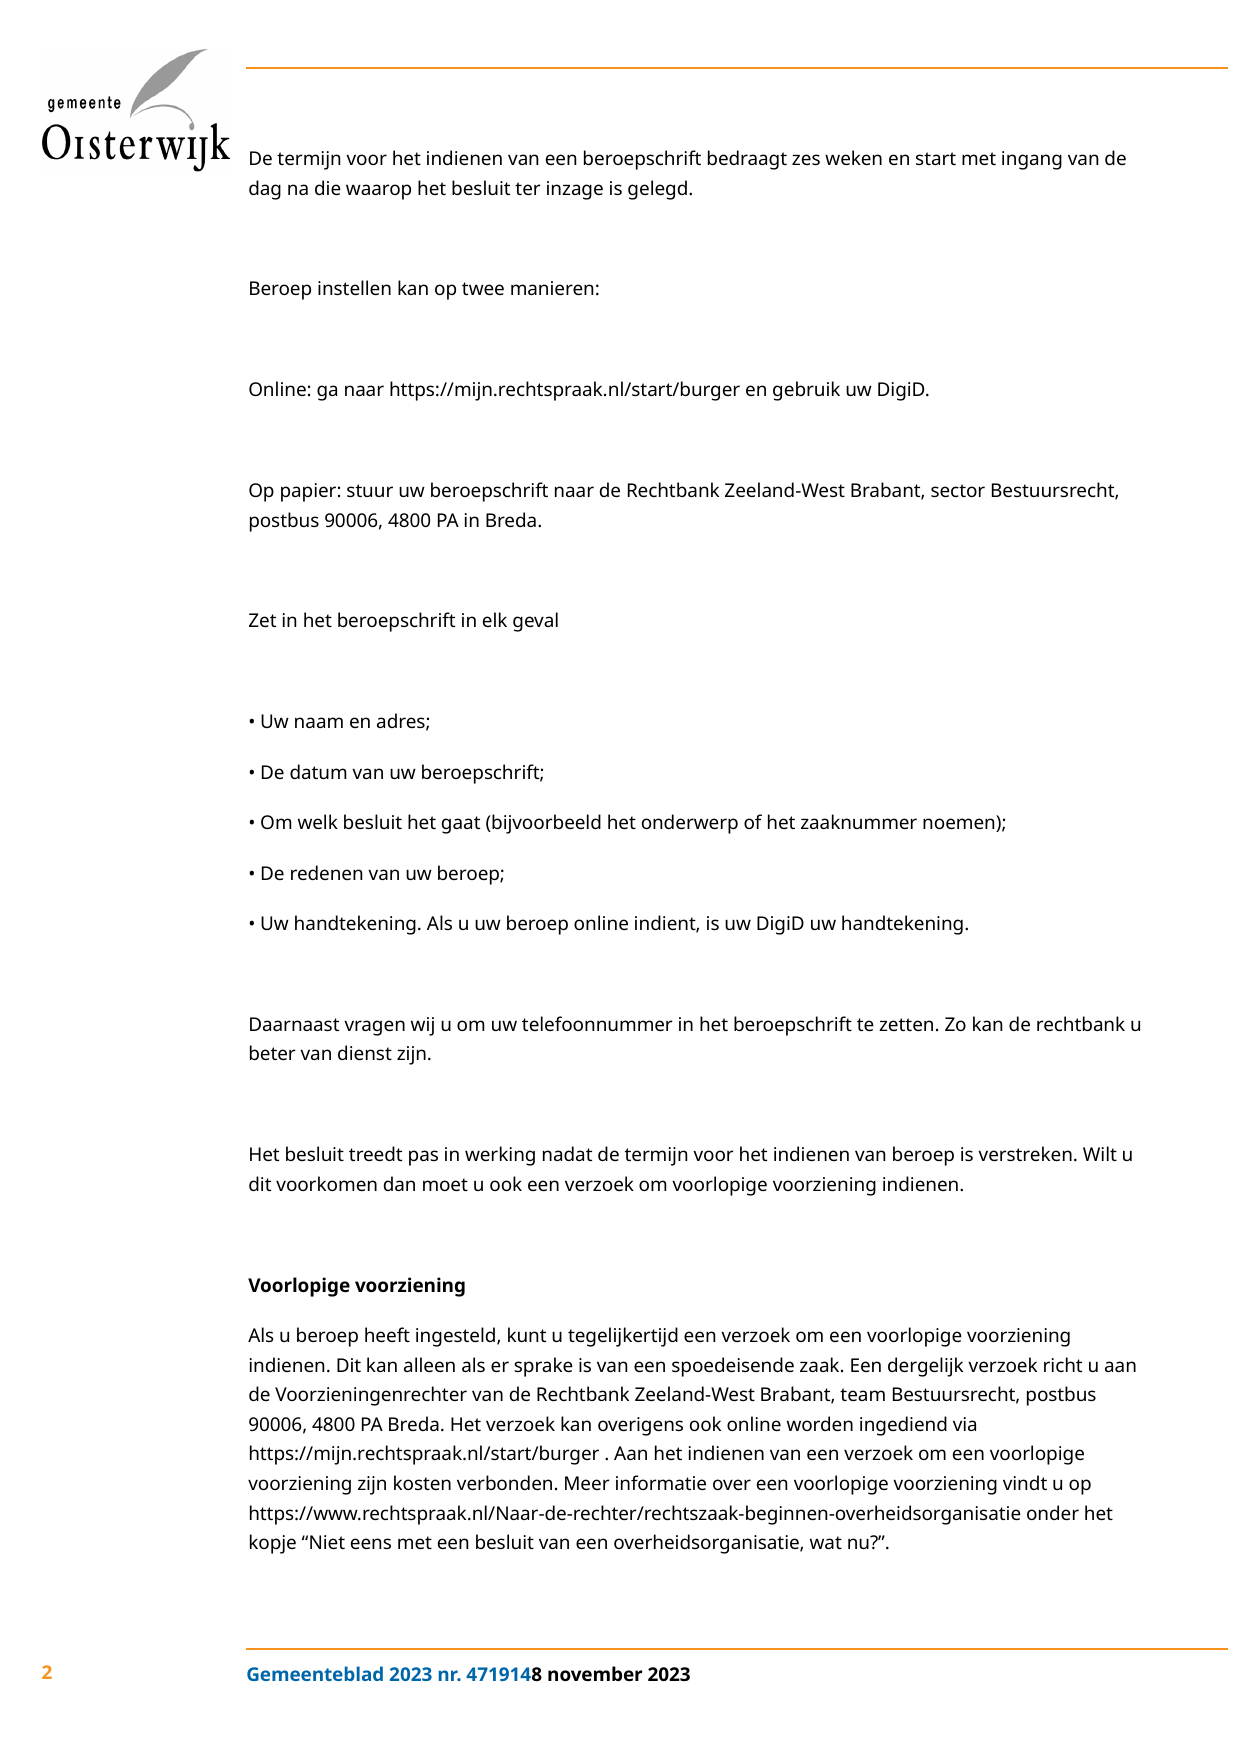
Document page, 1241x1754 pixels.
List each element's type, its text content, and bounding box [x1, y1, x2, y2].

text Op papier: stuur uw beroepschrift naar de Rechtbank Zeeland-West Brabant, sector Bestuursrecht, postbus 90006, 4800 PA in Breda. [248, 477, 1152, 533]
text De termijn voor het indienen van een beroepschrift bedraagt zes weken en start met ingang van de dag na die waarop het besluit ter inzage is gelegd. [248, 145, 1152, 201]
text • De redenen van uw beroep; [248, 860, 1152, 886]
text Zet in het beroepschrift in elk geval [248, 608, 1152, 633]
text • Uw handtekening. Als u uw beroep online indient, is uw DigiD uw handtekening. [248, 910, 1152, 936]
text Het besluit treedt pas in werking nadat de termijn voor het indienen van beroep is verstreken. Wilt u dit voorkomen dan moet u ook een verzoek om voorlopige voorziening indienen. [248, 1141, 1152, 1197]
text • Om welk besluit het gaat (bijvoorbeeld het onderwerp of het zaaknummer noemen); [248, 809, 1152, 835]
text Online: ga naar https://mijn.rechtspraak.nl/start/burger en gebruik uw DigiD. [248, 376, 1152, 402]
text Als u beroep heeft ingesteld, kunt u tegelijkertijd een verzoek om een voorlopige voorziening indienen. Dit kan alleen als er sprake is van een spoedeisende zaak. Een dergelijk verzoek richt u aan de Voorzieningenrechter van de Rechtbank Zeeland-West Brabant, team Bestuursrecht, postbus 90006, 4800 PA Breda. Het verzoek kan overigens ook online worden ingediend via https://mijn.rechtspraak.nl/start/burger . Aan het indienen van een verzoek om een voorlopige voorziening zijn kosten verbonden. Meer informatie over een voorlopige voorziening vindt u op https://www.rechtspraak.nl/Naar-de-rechter/rechtszaak-beginnen-overheidsorganisatie onder het kopje “Niet eens met een besluit van een overheidsorganisatie, wat nu?”. [248, 1322, 1152, 1555]
text • De datum van uw beroepschrift; [248, 759, 1152, 785]
text Voorlopige voorziening [248, 1272, 1152, 1298]
picture [41, 47, 231, 172]
text Beroep instellen kan op twee manieren: [248, 276, 1152, 301]
text • Uw naam en adres; [248, 708, 1152, 734]
text Daarnaast vragen wij u om uw telefoonnummer in het beroepschrift te zetten. Zo kan de rechtbank u beter van dienst zijn. [248, 1011, 1152, 1066]
